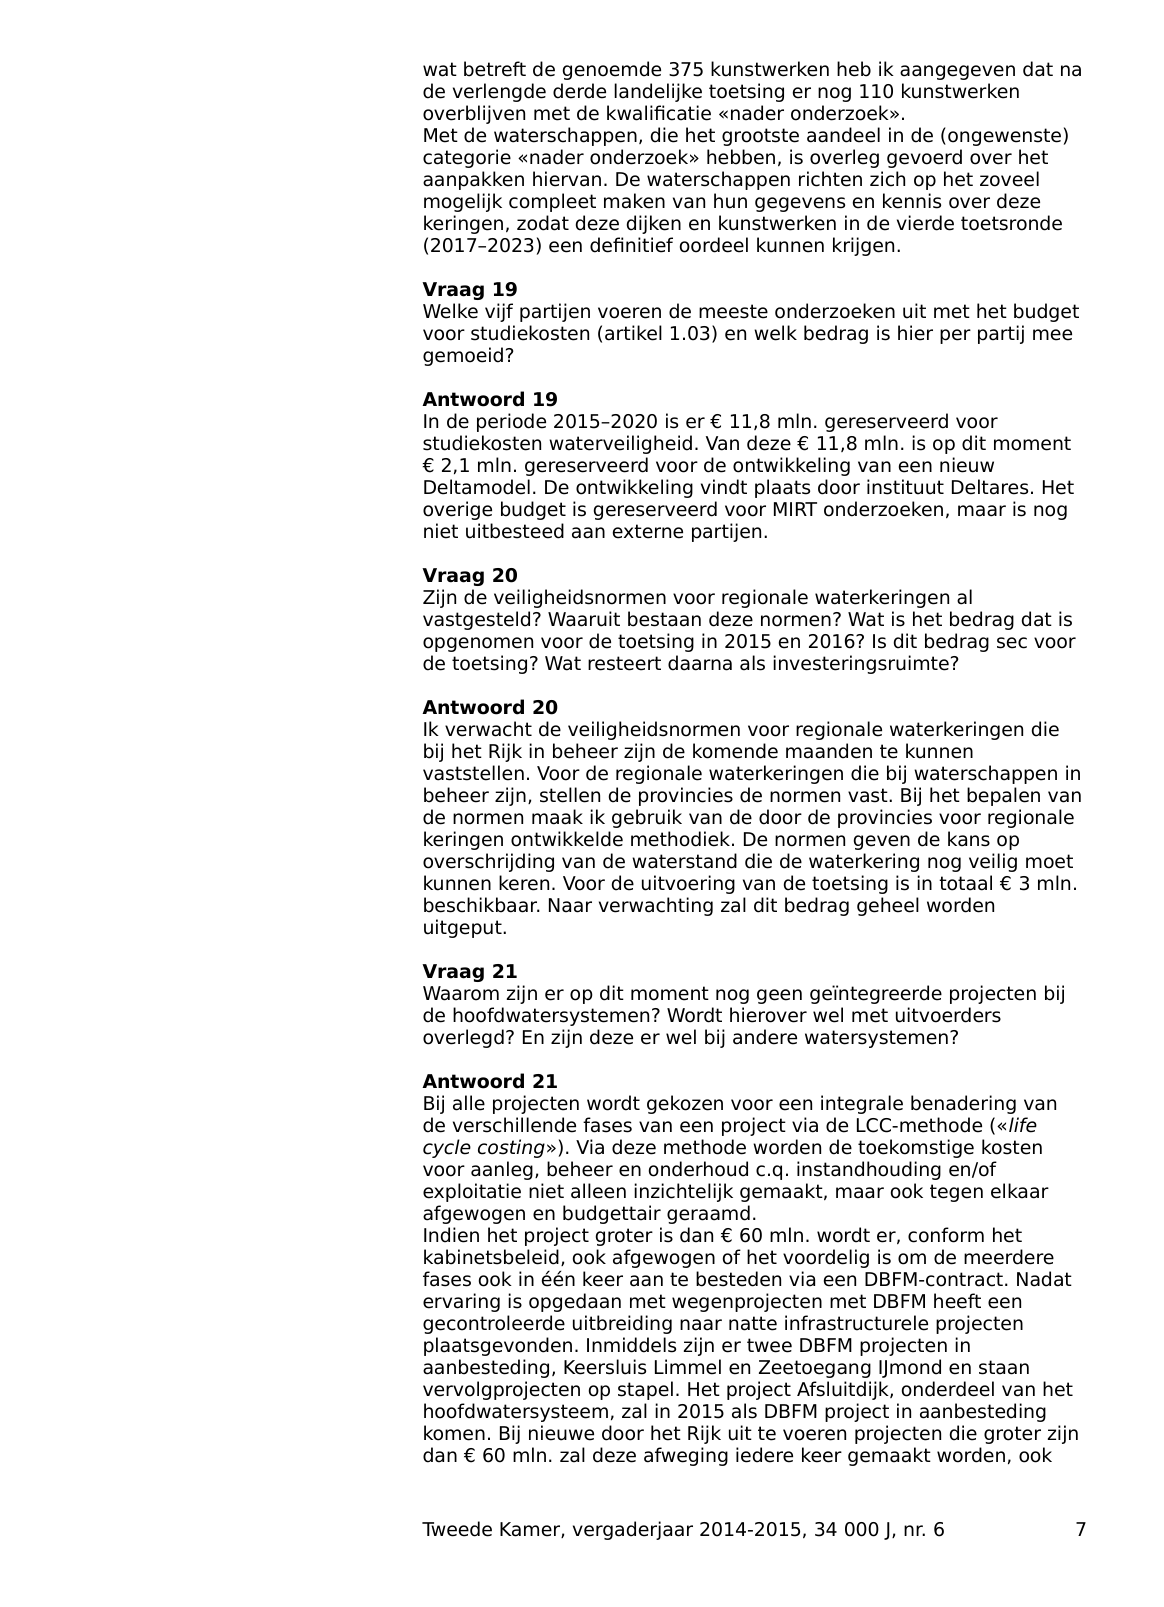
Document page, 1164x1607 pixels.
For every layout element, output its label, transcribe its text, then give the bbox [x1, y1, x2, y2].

text Waarom zijn er op dit moment nog geen geïntegreerde projecten bij de hoofdwatersystemen? Wordt hierover wel met uitvoerders overlegd? En zijn deze er wel bij andere watersystemen? [422, 983, 1087, 1049]
text Indien het project groter is dan € 60 mln. wordt er, conform het kabinetsbeleid, ook afgewogen of het voordelig is om de meerdere fases ook in één keer aan te besteden via een DBFM-contract. Nadat ervaring is opgedaan met wegenprojecten met DBFM heeft een gecontroleerde uitbreiding naar natte infrastructurele projecten plaatsgevonden. Inmiddels zijn er twee DBFM projecten in aanbesteding, Keersluis Limmel en Zeetoegang IJmond en staan vervolgprojecten op stapel. Het project Afsluitdijk, onderdeel van het hoofdwatersysteem, zal in 2015 als DBFM project in aanbesteding komen. Bij nieuwe door het Rijk uit te voeren projecten die groter zijn dan € 60 mln. zal deze afweging iedere keer gemaakt worden, ook [422, 1225, 1087, 1467]
text Antwoord 20 [422, 697, 1087, 719]
text Vraag 21 [422, 961, 1087, 983]
text Zijn de veiligheidsnormen voor regionale waterkeringen al vastgesteld? Waaruit bestaan deze normen? Wat is het bedrag dat is opgenomen voor de toetsing in 2015 en 2016? Is dit bedrag sec voor de toetsing? Wat resteert daarna als investeringsruimte? [422, 587, 1087, 675]
text Antwoord 19 [422, 389, 1087, 411]
text Ik verwacht de veiligheidsnormen voor regionale waterkeringen die bij het Rijk in beheer zijn de komende maanden te kunnen vaststellen. Voor de regionale waterkeringen die bij waterschappen in beheer zijn, stellen de provincies de normen vast. Bij het bepalen van de normen maak ik gebruik van de door de provincies voor regionale keringen ontwikkelde methodiek. De normen geven de kans op overschrijding van de waterstand die de waterkering nog veilig moet kunnen keren. Voor de uitvoering van de toetsing is in totaal € 3 mln. beschikbaar. Naar verwachting zal dit bedrag geheel worden uitgeput. [422, 719, 1087, 939]
text Welke vijf partijen voeren de meeste onderzoeken uit met het budget voor studiekosten (artikel 1.03) en welk bedrag is hier per partij mee gemoeid? [422, 301, 1087, 367]
text Vraag 20 [422, 565, 1087, 587]
text wat betreft de genoemde 375 kunstwerken heb ik aangegeven dat na de verlengde derde landelijke toetsing er nog 110 kunstwerken overblijven met de kwalificatie «nader onderzoek». [422, 59, 1087, 125]
text Antwoord 21 [422, 1071, 1087, 1093]
text In de periode 2015–2020 is er € 11,8 mln. gereserveerd voor studiekosten waterveiligheid. Van deze € 11,8 mln. is op dit moment € 2,1 mln. gereserveerd voor de ontwikkeling van een nieuw Deltamodel. De ontwikkeling vindt plaats door instituut Deltares. Het overige budget is gereserveerd voor MIRT onderzoeken, maar is nog niet uitbesteed aan externe partijen. [422, 411, 1087, 543]
text Bij alle projecten wordt gekozen voor een integrale benadering van de verschillende fases van een project via de LCC-methode («life cycle costing»). Via deze methode worden de toekomstige kosten voor aanleg, beheer en onderhoud c.q. instandhouding en/of exploitatie niet alleen inzichtelijk gemaakt, maar ook tegen elkaar afgewogen en budgettair geraamd. [422, 1093, 1087, 1225]
text Met de waterschappen, die het grootste aandeel in de (ongewenste) categorie «nader onderzoek» hebben, is overleg gevoerd over het aanpakken hiervan. De waterschappen richten zich op het zoveel mogelijk compleet maken van hun gegevens en kennis over deze keringen, zodat deze dijken en kunstwerken in de vierde toetsronde (2017–2023) een definitief oordeel kunnen krijgen. [422, 125, 1087, 257]
text Vraag 19 [422, 279, 1087, 301]
